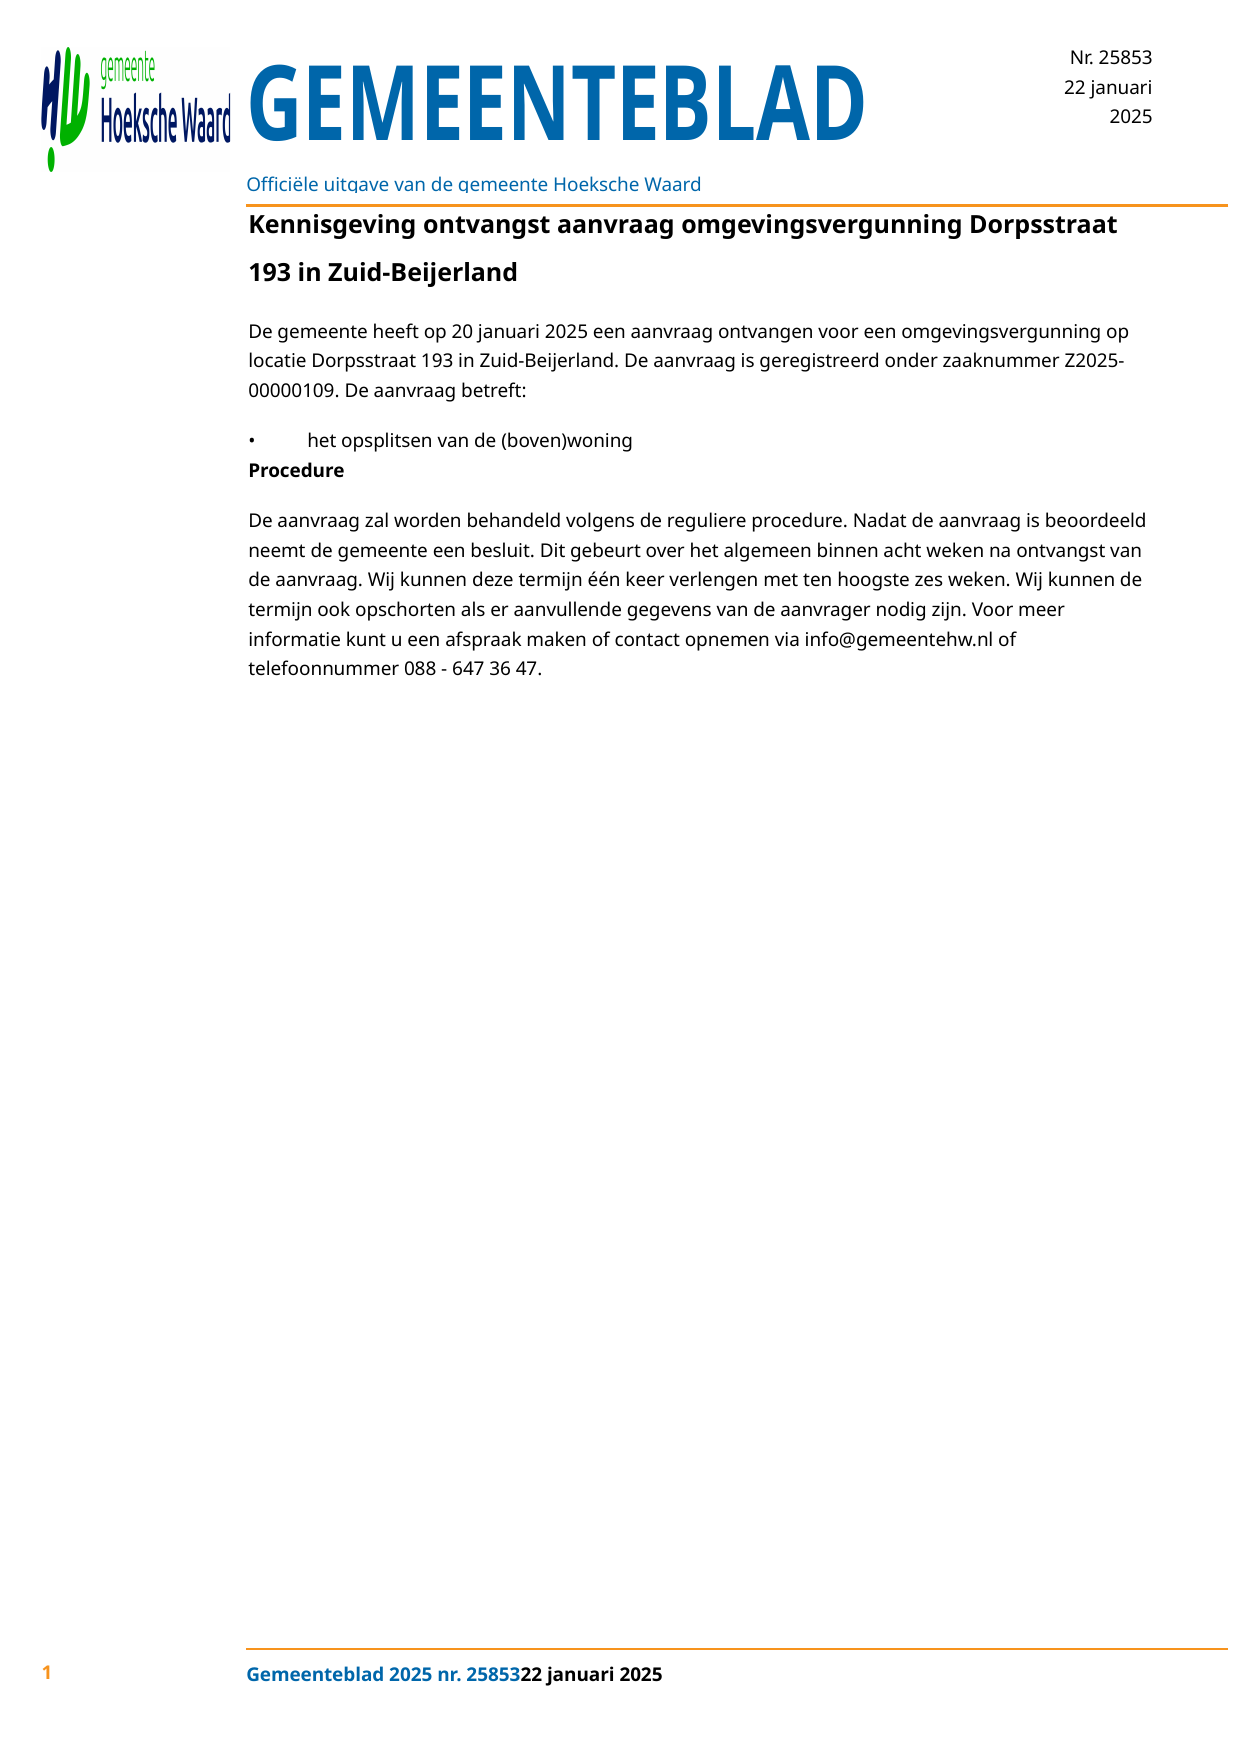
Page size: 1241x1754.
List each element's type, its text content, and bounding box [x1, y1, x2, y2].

text De gemeente heeft op 20 januari 2025 een aanvraag ontvangen voor een omgevingsvergunning op locatie Dorpsstraat 193 in Zuid-Beijerland. De aanvraag is geregistreerd onder zaaknummer Z2025-00000109. De aanvraag betreft: [248, 318, 1152, 403]
text Kennisgeving ontvangst aanvraag omgevingsvergunning Dorpsstraat 193 in Zuid-Beijerland [248, 207, 1152, 288]
list het opsplitsen van de (boven)woning [248, 427, 1152, 453]
text Procedure [248, 457, 1152, 483]
picture [41, 47, 231, 172]
text De aanvraag zal worden behandeld volgens de reguliere procedure. Nadat de aanvraag is beoordeeld neemt de gemeente een besluit. Dit gebeurt over het algemeen binnen acht weken na ontvangst van de aanvraag. Wij kunnen deze termijn één keer verlengen met ten hoogste zes weken. Wij kunnen de termijn ook opschorten als er aanvullende gegevens van de aanvrager nodig zijn. Voor meer informatie kunt u een afspraak maken of contact opnemen via info@gemeentehw.nl of telefoonnummer 088 - 647 36 47. [248, 507, 1152, 681]
